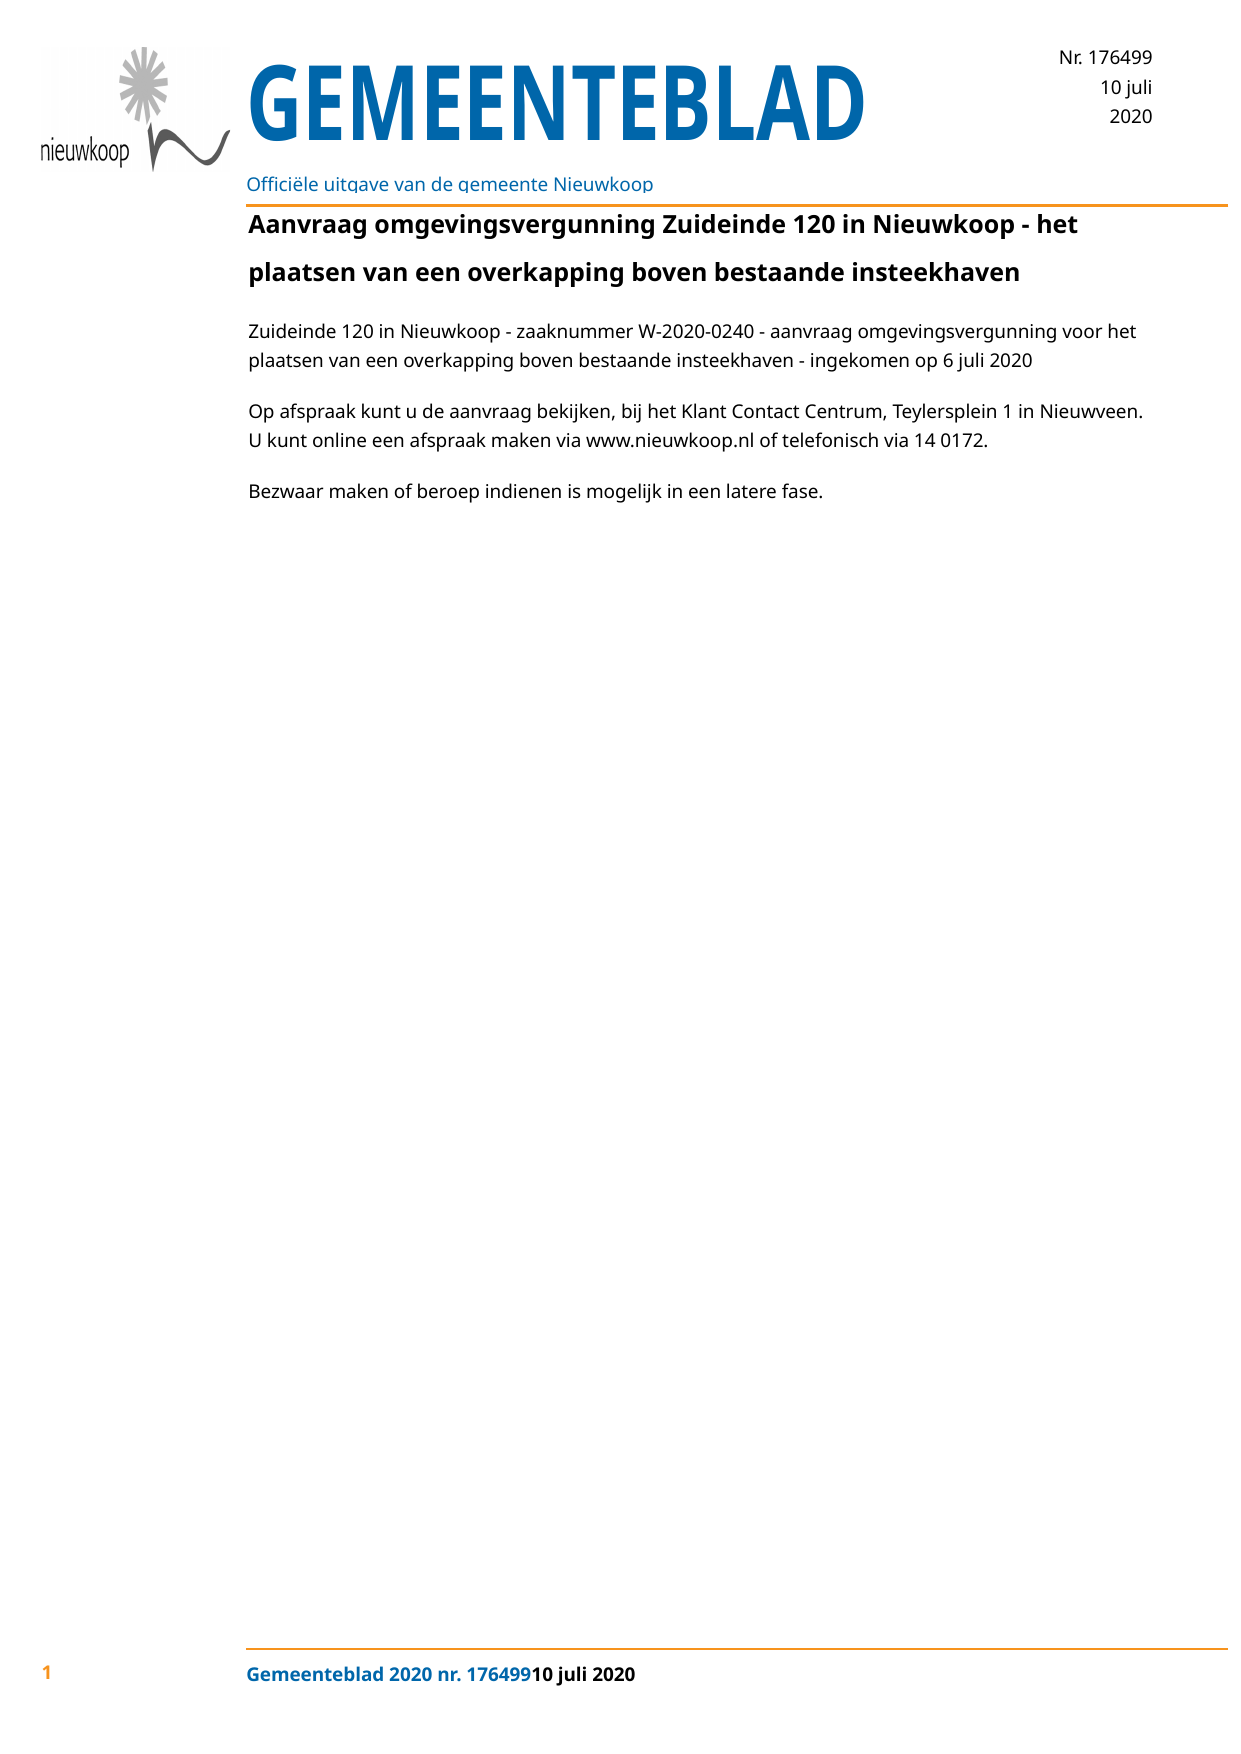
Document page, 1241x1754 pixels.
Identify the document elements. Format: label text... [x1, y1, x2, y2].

text Op afspraak kunt u de aanvraag bekijken, bij het Klant Contact Centrum, Teylersplein 1 in Nieuwveen. U kunt online een afspraak maken via www.nieuwkoop.nl of telefonisch via 14 0172. [248, 398, 1152, 453]
text Aanvraag omgevingsvergunning Zuideinde 120 in Nieuwkoop - het plaatsen van een overkapping boven bestaande insteekhaven [248, 207, 1152, 288]
text Zuideinde 120 in Nieuwkoop - zaaknummer W-2020-0240 - aanvraag omgevingsvergunning voor het plaatsen van een overkapping boven bestaande insteekhaven - ingekomen op 6 juli 2020 [248, 318, 1152, 373]
picture [41, 47, 231, 172]
text Bezwaar maken of beroep indienen is mogelijk in een latere fase. [248, 478, 1152, 504]
